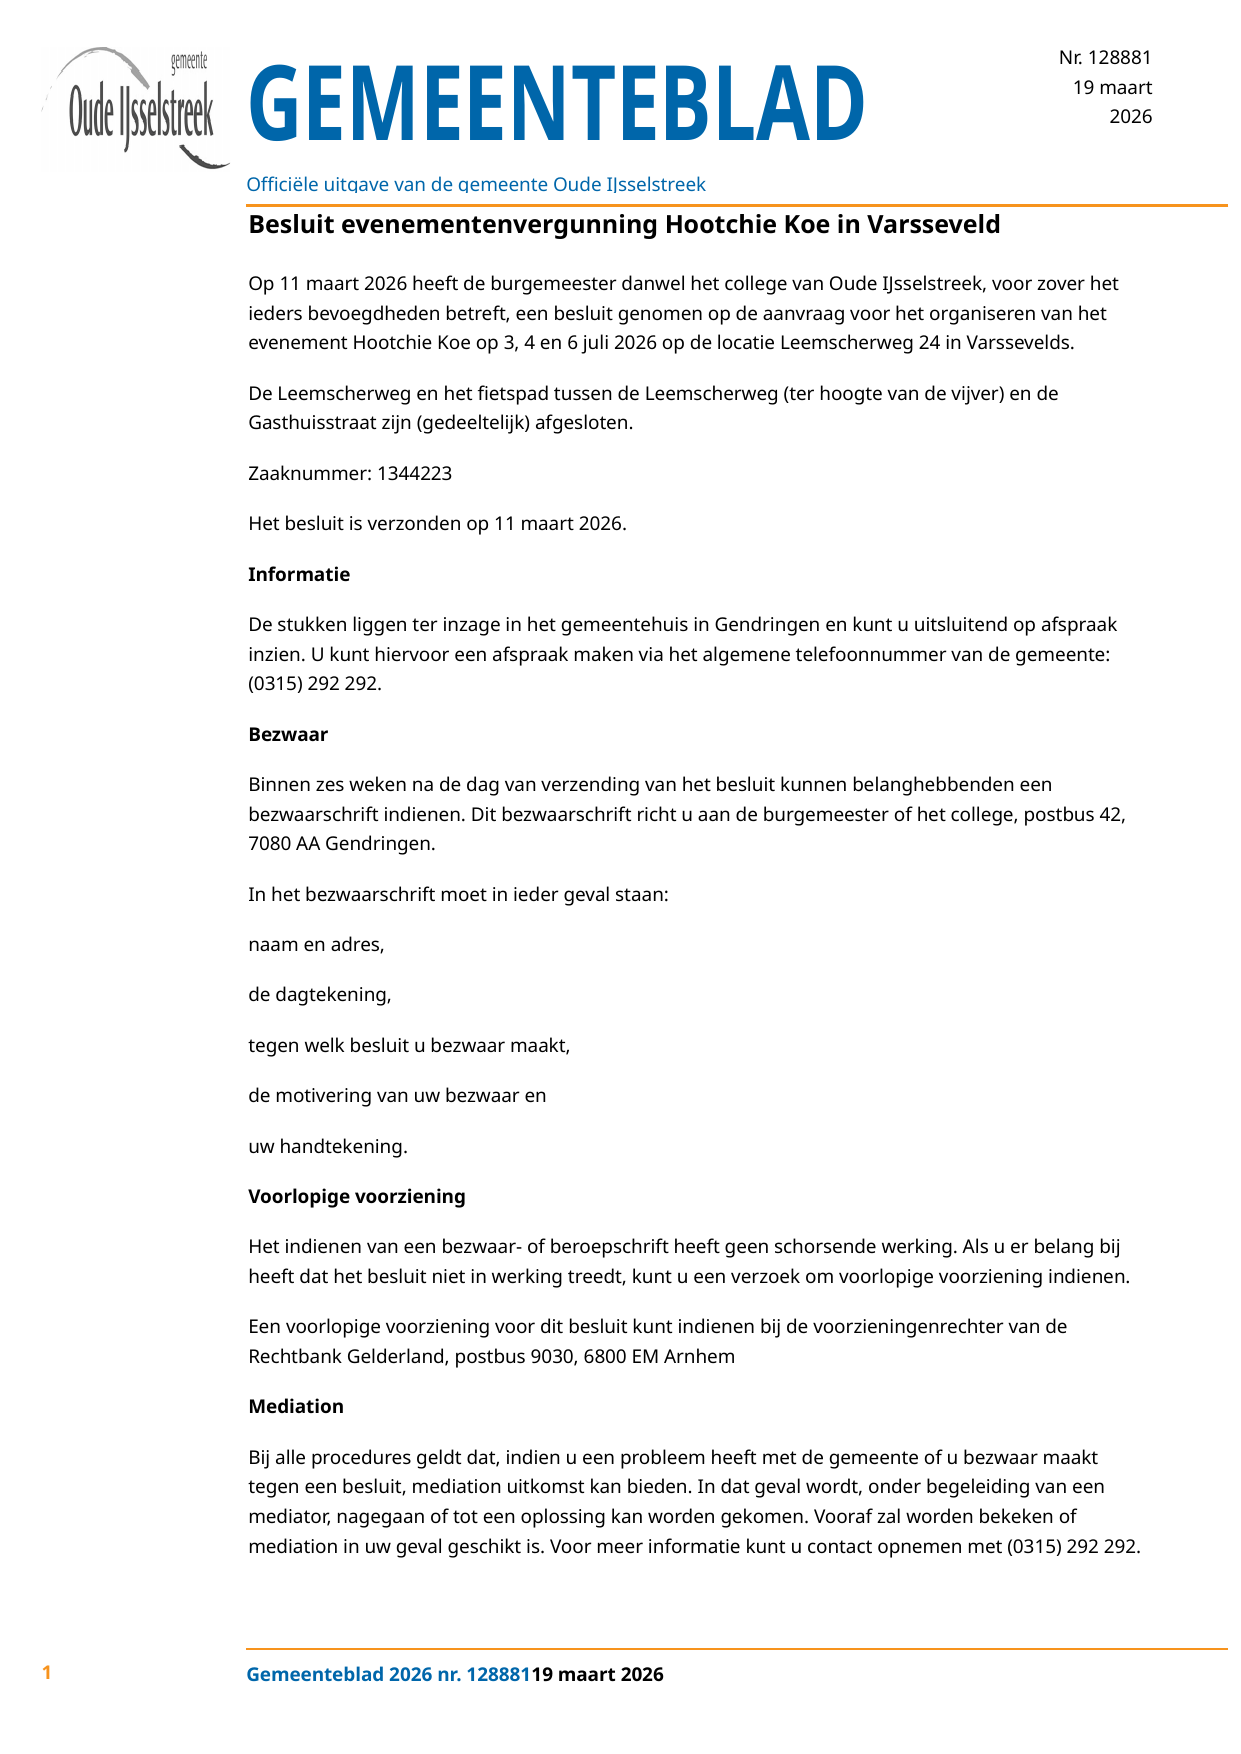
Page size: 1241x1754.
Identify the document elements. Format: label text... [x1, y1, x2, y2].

text Bij alle procedures geldt dat, indien u een probleem heeft met de gemeente of u bezwaar maakt tegen een besluit, mediation uitkomst kan bieden. In dat geval wordt, onder begeleiding van een mediator, nagegaan of tot een oplossing kan worden gekomen. Vooraf zal worden bekeken of mediation in uw geval geschikt is. Voor meer informatie kunt u contact opnemen met (0315) 292 292. [248, 1444, 1152, 1558]
text de motivering van uw bezwaar en [248, 1082, 1152, 1108]
text De stukken liggen ter inzage in het gemeentehuis in Gendringen en kunt u uitsluitend op afspraak inzien. U kunt hiervoor een afspraak maken via het algemene telefoonnummer van de gemeente: (0315) 292 292. [248, 611, 1152, 696]
text Bezwaar [248, 721, 1152, 746]
text Zaaknummer: 1344223 [248, 460, 1152, 486]
text Binnen zes weken na de dag van verzending van het besluit kunnen belanghebbenden een bezwaarschrift indienen. Dit bezwaarschrift richt u aan de burgemeester of het college, postbus 42, 7080 AA Gendringen. [248, 771, 1152, 856]
text Besluit evenementenvergunning Hootchie Koe in Varsseveld [248, 207, 1152, 241]
text tegen welk besluit u bezwaar maakt, [248, 1032, 1152, 1058]
text Een voorlopige voorziening voor dit besluit kunt indienen bij de voorzieningenrechter van de Rechtbank Gelderland, postbus 9030, 6800 EM Arnhem [248, 1314, 1152, 1369]
text de dagtekening, [248, 982, 1152, 1007]
text Op 11 maart 2026 heeft de burgemeester danwel het college van Oude IJsselstreek, voor zover het ieders bevoegdheden betreft, een besluit genomen op de aanvraag voor het organiseren van het evenement Hootchie Koe op 3, 4 en 6 juli 2026 op de locatie Leemscherweg 24 in Varssevelds. [248, 270, 1152, 355]
picture [41, 47, 231, 172]
text Mediation [248, 1394, 1152, 1419]
text Het indienen van een bezwaar- of beroepschrift heeft geen schorsende werking. Als u er belang bij heeft dat het besluit niet in werking treedt, kunt u een verzoek om voorlopige voorziening indienen. [248, 1234, 1152, 1289]
text naam en adres, [248, 931, 1152, 957]
text De Leemscherweg en het fietspad tussen de Leemscherweg (ter hoogte van de vijver) en de Gasthuisstraat zijn (gedeeltelijk) afgesloten. [248, 380, 1152, 435]
text In het bezwaarschrift moet in ieder geval staan: [248, 881, 1152, 906]
text Informatie [248, 561, 1152, 586]
text uw handtekening. [248, 1133, 1152, 1158]
text Voorlopige voorziening [248, 1183, 1152, 1209]
text Het besluit is verzonden op 11 maart 2026. [248, 510, 1152, 536]
